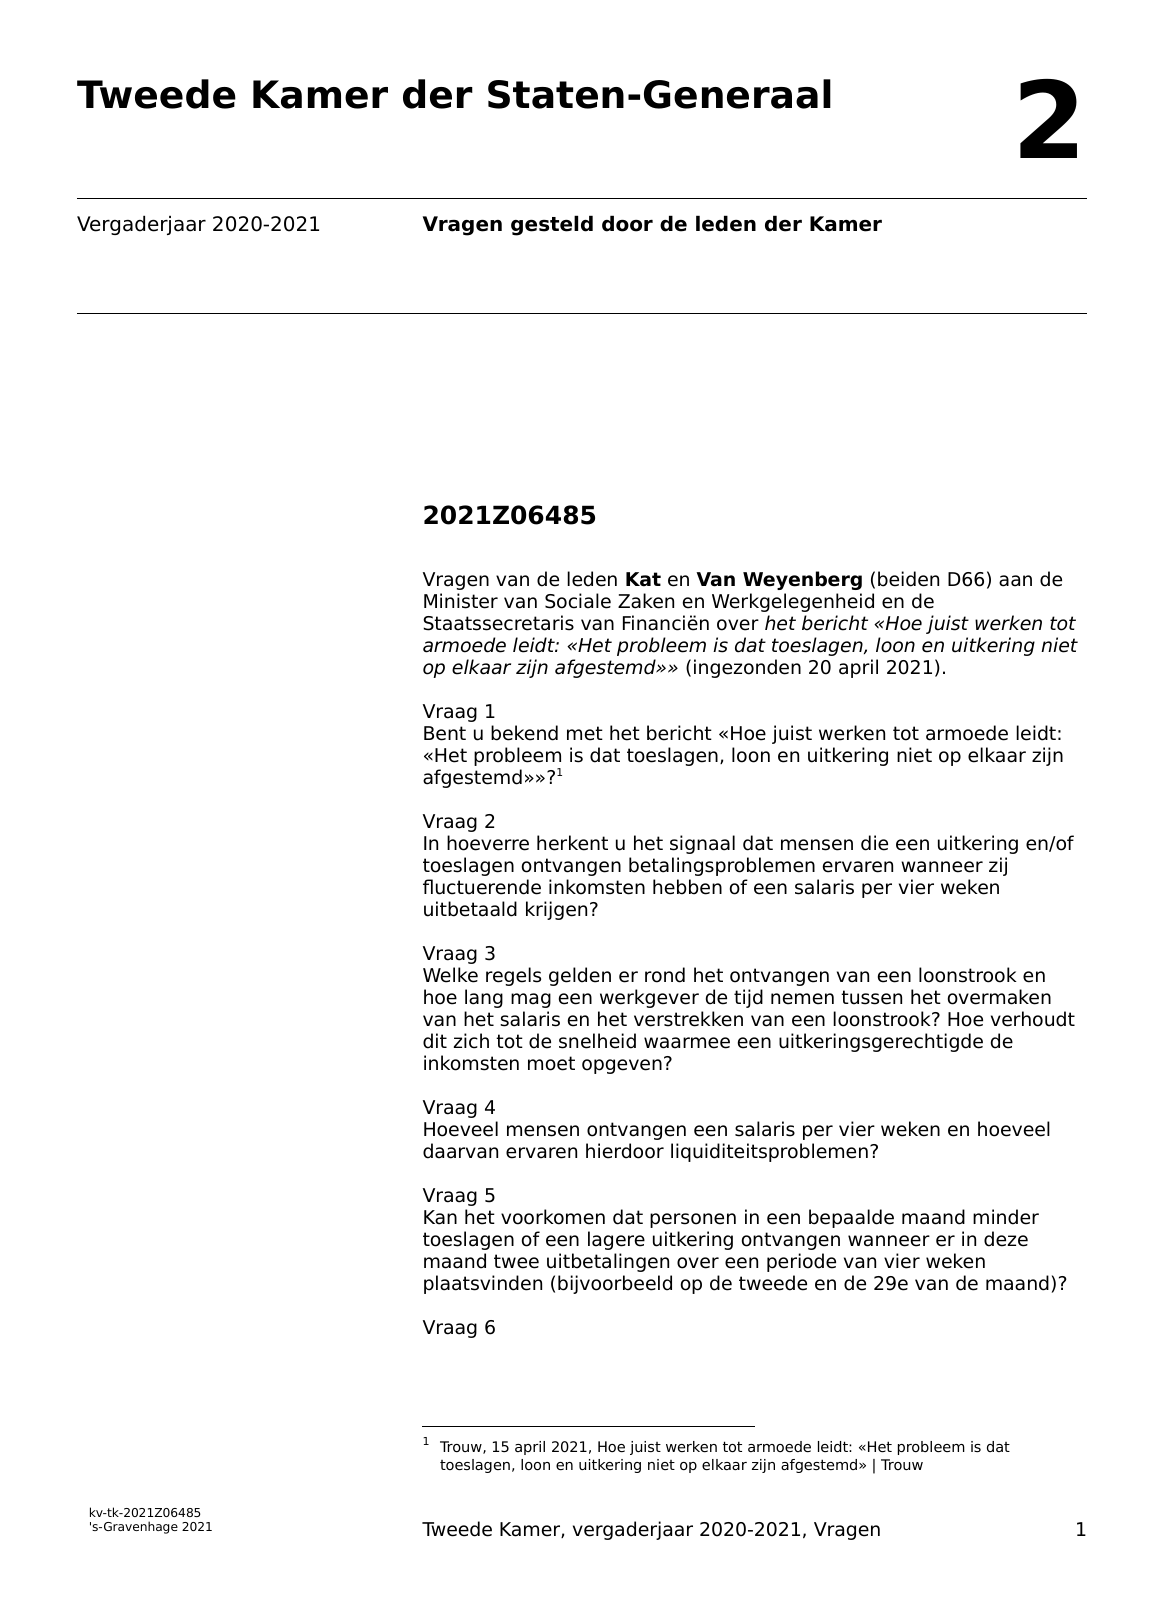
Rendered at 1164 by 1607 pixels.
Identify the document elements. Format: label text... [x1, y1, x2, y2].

text Vraag 3 [422, 943, 1087, 965]
text Welke regels gelden er rond het ontvangen van een loonstrook en hoe lang mag een werkgever de tijd nemen tussen het overmaken van het salaris en het verstrekken van een loonstrook? Hoe verhoudt dit zich tot de snelheid waarmee een uitkeringsgerechtigde de inkomsten moet opgeven? [422, 965, 1087, 1075]
text kv-tk-2021Z06485 [88, 1506, 323, 1520]
text Hoeveel mensen ontvangen een salaris per vier weken en hoeveel daarvan ervaren hierdoor liquiditeitsproblemen? [422, 1119, 1087, 1163]
text 's-Gravenhage 2021 [88, 1520, 323, 1534]
table_cell Vergaderjaar 2020-2021 [77, 199, 422, 313]
text Vragen van de leden Kat en Van Weyenberg (beiden D66) aan de Minister van Sociale Zaken en Werkgelegenheid en de Staatssecretaris van Financiën over het bericht «Hoe juist werken tot armoede leidt: «Het probleem is dat toeslagen, loon en uitkering niet op elkaar zijn afgestemd»» (ingezonden 20 april 2021). [422, 569, 1087, 679]
text In hoeverre herkent u het signaal dat mensen die een uitkering en/of toeslagen ontvangen betalingsproblemen ervaren wanneer zij fluctuerende inkomsten hebben of een salaris per vier weken uitbetaald krijgen? [422, 833, 1087, 921]
text Trouw, 15 april 2021, Hoe juist werken tot armoede leidt: «Het probleem is dat toeslagen, loon en uitkering niet op elkaar zijn afgestemd» | Trouw [422, 1435, 1087, 1474]
text Vraag 6 [422, 1317, 1087, 1339]
text Bent u bekend met het bericht «Hoe juist werken tot armoede leidt: «Het probleem is dat toeslagen, loon en uitkering niet op elkaar zijn afgestemd»»? [422, 723, 1087, 789]
table_header 2 [886, 59, 1087, 198]
table_cell Vragen gesteld door de leden der Kamer [422, 199, 1087, 313]
text Kan het voorkomen dat personen in een bepaalde maand minder toeslagen of een lagere uitkering ontvangen wanneer er in deze maand twee uitbetalingen over een periode van vier weken plaatsvinden (bijvoorbeeld op de tweede en de 29e van de maand)? [422, 1207, 1087, 1295]
text 2021Z06485 [422, 501, 1087, 531]
text Vraag 4 [422, 1097, 1087, 1119]
text Vraag 2 [422, 811, 1087, 833]
table_header Tweede Kamer der Staten-Generaal [77, 59, 886, 198]
text Vraag 5 [422, 1185, 1087, 1207]
text Vraag 1 [422, 701, 1087, 723]
